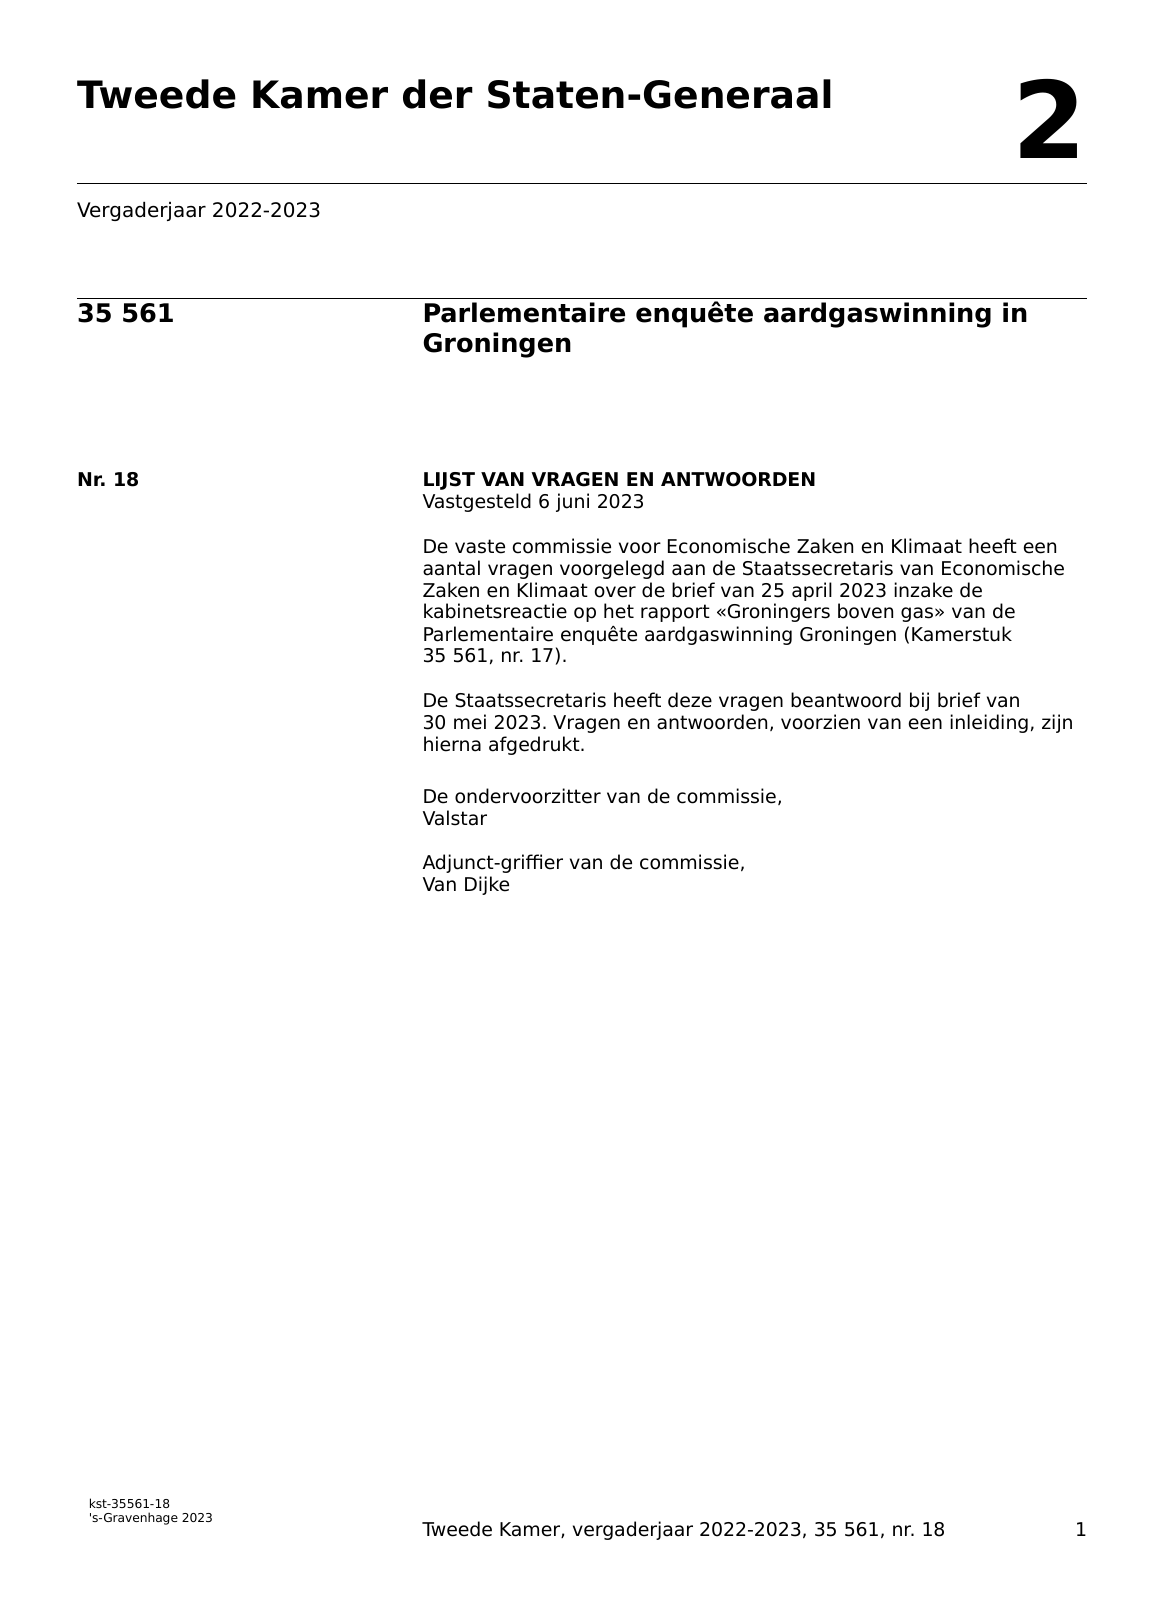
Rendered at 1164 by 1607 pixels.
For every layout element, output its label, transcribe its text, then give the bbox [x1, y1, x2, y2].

text De Staatssecretaris heeft deze vragen beantwoord bij brief van 30 mei 2023. Vragen en antwoorden, voorzien van een inleiding, zijn hierna afgedrukt. [422, 689, 1087, 756]
table_header 2 [886, 59, 1087, 183]
text 's-Gravenhage 2023 [88, 1511, 323, 1525]
table_cell Vergaderjaar 2022-2023 [77, 184, 1087, 298]
text De vaste commissie voor Economische Zaken en Klimaat heeft een aantal vragen voorgelegd aan de Staatssecretaris van Economische Zaken en Klimaat over de brief van 25 april 2023 inzake de kabinetsreactie op het rapport «Groningers boven gas» van de Parlementaire enquête aardgaswinning Groningen (Kamerstuk 35 561, nr. 17). [422, 536, 1087, 667]
text kst-35561-18 [88, 1497, 323, 1511]
text Adjunct-griffier van de commissie, Van Dijke [422, 852, 1087, 896]
table_header Tweede Kamer der Staten-Generaal [77, 59, 886, 183]
text De ondervoorzitter van de commissie, Valstar [422, 786, 1087, 829]
subtitle 35 561 Parlementaire enquête aardgaswinning in Groningen [77, 299, 1087, 358]
subtitle Nr. 18 LIJST VAN VRAGEN EN ANTWOORDEN [77, 469, 1087, 491]
text Vastgesteld 6 juni 2023 [422, 491, 1087, 513]
